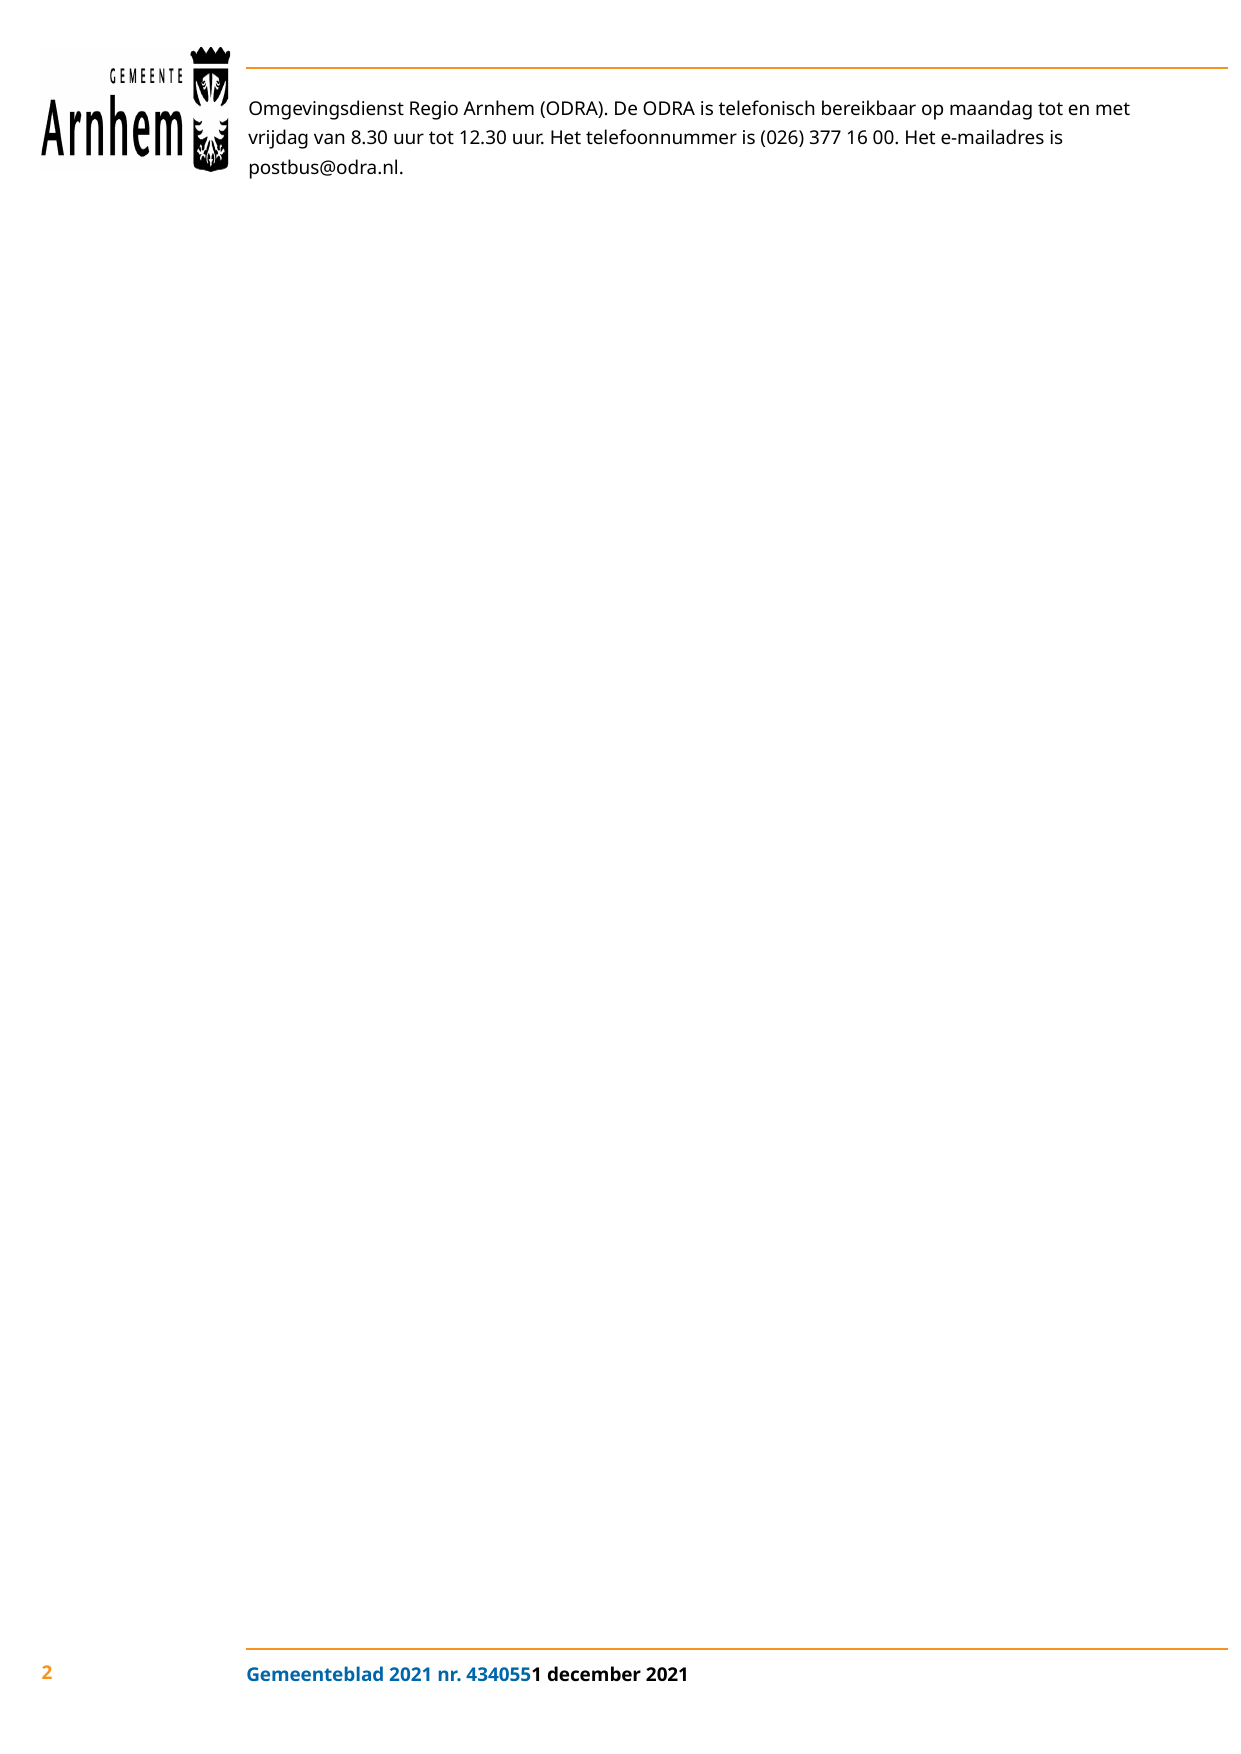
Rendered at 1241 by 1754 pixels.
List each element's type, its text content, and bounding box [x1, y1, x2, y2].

picture [41, 47, 231, 172]
text Omgevingsdienst Regio Arnhem (ODRA). De ODRA is telefonisch bereikbaar op maandag tot en met vrijdag van 8.30 uur tot 12.30 uur. Het telefoonnummer is (026) 377 16 00. Het e-mailadres is postbus@odra.nl. [248, 95, 1152, 180]
